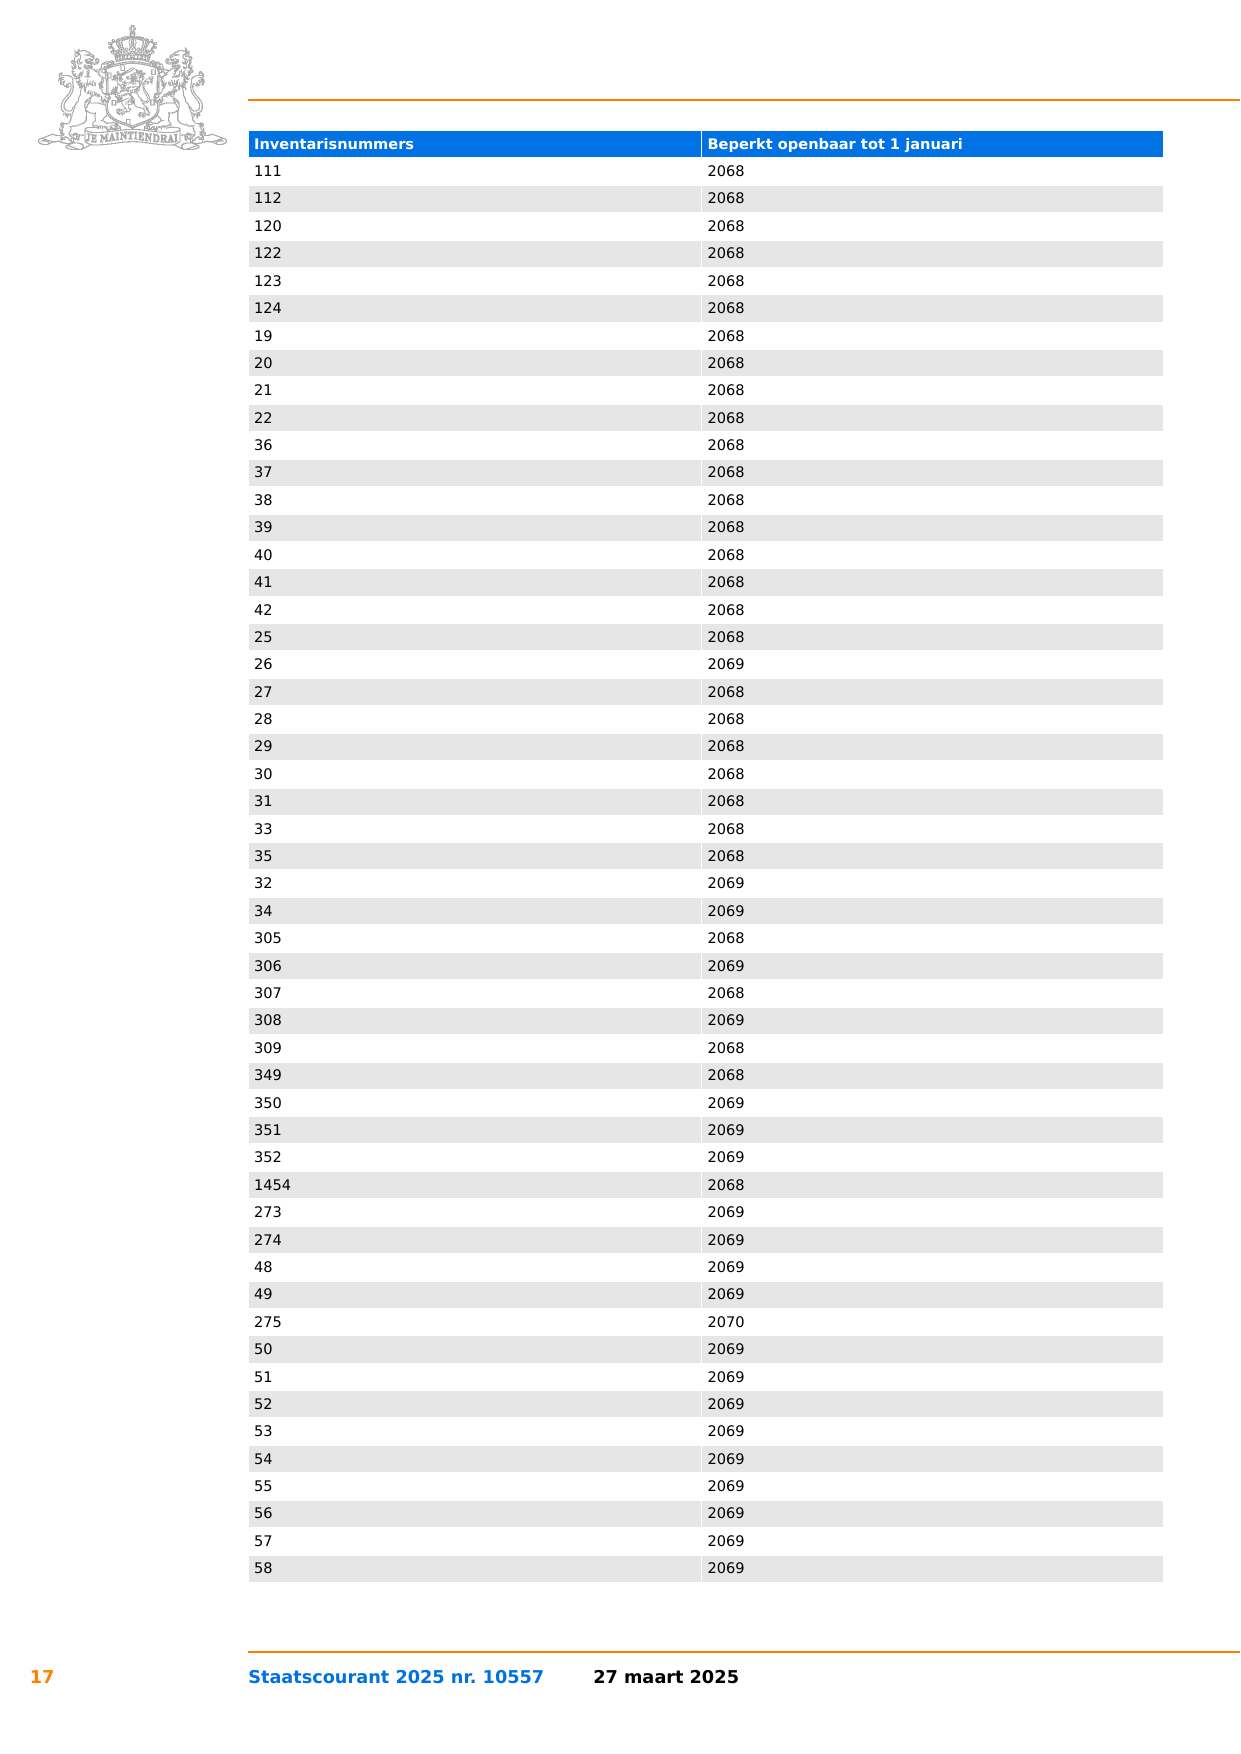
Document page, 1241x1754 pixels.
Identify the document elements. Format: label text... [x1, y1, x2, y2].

table_cell 27 [249, 679, 701, 705]
table_cell 305 [249, 925, 701, 952]
table_cell 2069 [702, 1090, 1163, 1116]
table_header Beperkt openbaar tot 1 januari [702, 131, 1163, 157]
table_cell 123 [249, 268, 701, 294]
table_cell 2069 [702, 1446, 1163, 1472]
table_cell 2068 [702, 843, 1163, 869]
table_cell 274 [249, 1227, 701, 1253]
table_cell 2069 [702, 1227, 1163, 1253]
table_cell 122 [249, 241, 701, 267]
table_cell 58 [249, 1556, 701, 1582]
table_cell 57 [249, 1528, 701, 1554]
table_cell 30 [249, 761, 701, 787]
table_cell 2069 [702, 1199, 1163, 1226]
table_cell 2068 [702, 186, 1163, 212]
table_cell 2068 [702, 487, 1163, 513]
table_cell 2068 [702, 460, 1163, 486]
table_cell 2068 [702, 980, 1163, 1007]
picture [38, 25, 227, 150]
table_cell 2069 [702, 898, 1163, 924]
table_cell 2068 [702, 268, 1163, 294]
table_cell 309 [249, 1035, 701, 1061]
table_cell 48 [249, 1254, 701, 1281]
table_cell 308 [249, 1008, 701, 1034]
table_cell 26 [249, 651, 701, 678]
table_cell 37 [249, 460, 701, 486]
table_cell 307 [249, 980, 701, 1007]
table_cell 31 [249, 789, 701, 815]
table_cell 2068 [702, 405, 1163, 431]
table_cell 50 [249, 1336, 701, 1363]
table_cell 39 [249, 515, 701, 541]
table_cell 2069 [702, 1336, 1163, 1363]
table_cell 28 [249, 706, 701, 733]
table_cell 2068 [702, 432, 1163, 459]
table_cell 2068 [702, 624, 1163, 650]
table_cell 2068 [702, 378, 1163, 404]
table_cell 22 [249, 405, 701, 431]
table_cell 2068 [702, 241, 1163, 267]
table_cell 52 [249, 1391, 701, 1417]
table_cell 2069 [702, 1391, 1163, 1417]
table_cell 2068 [702, 816, 1163, 842]
table_cell 351 [249, 1117, 701, 1143]
table_cell 2069 [702, 1556, 1163, 1582]
table_cell 2068 [702, 542, 1163, 568]
table_cell 54 [249, 1446, 701, 1472]
table_cell 32 [249, 871, 701, 897]
table_cell 2070 [702, 1309, 1163, 1335]
table_cell 2068 [702, 569, 1163, 596]
table_cell 2068 [702, 1035, 1163, 1061]
table_cell 2068 [702, 734, 1163, 760]
table_cell 2068 [702, 515, 1163, 541]
table_cell 2068 [702, 295, 1163, 322]
table_cell 2068 [702, 706, 1163, 733]
table_cell 275 [249, 1309, 701, 1335]
table_cell 306 [249, 953, 701, 979]
table_cell 111 [249, 158, 701, 185]
table_cell 42 [249, 597, 701, 623]
table_cell 2068 [702, 679, 1163, 705]
table_cell 2068 [702, 1172, 1163, 1198]
table_cell 34 [249, 898, 701, 924]
table_cell 2068 [702, 789, 1163, 815]
table_cell 51 [249, 1364, 701, 1390]
table_cell 120 [249, 213, 701, 239]
table_cell 112 [249, 186, 701, 212]
table_header Inventarisnummers [249, 131, 701, 157]
table_cell 25 [249, 624, 701, 650]
table_cell 2069 [702, 1528, 1163, 1554]
table_cell 2069 [702, 1501, 1163, 1527]
table_cell 41 [249, 569, 701, 596]
table_cell 36 [249, 432, 701, 459]
table_cell 2069 [702, 1145, 1163, 1171]
table_cell 19 [249, 323, 701, 349]
table_cell 349 [249, 1063, 701, 1089]
table_cell 53 [249, 1419, 701, 1445]
table_cell 2068 [702, 350, 1163, 376]
table_cell 350 [249, 1090, 701, 1116]
table_cell 2069 [702, 871, 1163, 897]
table_cell 2068 [702, 1063, 1163, 1089]
table_cell 20 [249, 350, 701, 376]
table_cell 29 [249, 734, 701, 760]
table_cell 1454 [249, 1172, 701, 1198]
table_cell 38 [249, 487, 701, 513]
table_cell 2068 [702, 597, 1163, 623]
table_cell 2068 [702, 213, 1163, 239]
table_cell 2068 [702, 158, 1163, 185]
table_cell 35 [249, 843, 701, 869]
table_cell 2068 [702, 323, 1163, 349]
table_cell 2068 [702, 761, 1163, 787]
table_cell 2069 [702, 651, 1163, 678]
table_cell 55 [249, 1473, 701, 1500]
table_cell 2069 [702, 1282, 1163, 1308]
table_cell 49 [249, 1282, 701, 1308]
table_cell 33 [249, 816, 701, 842]
table_cell 2069 [702, 1473, 1163, 1500]
table_cell 21 [249, 378, 701, 404]
table_cell 2069 [702, 1117, 1163, 1143]
table_cell 2069 [702, 1364, 1163, 1390]
table_cell 2069 [702, 1419, 1163, 1445]
table_cell 2069 [702, 953, 1163, 979]
table_cell 273 [249, 1199, 701, 1226]
table_cell 40 [249, 542, 701, 568]
table_cell 352 [249, 1145, 701, 1171]
table_cell 2069 [702, 1008, 1163, 1034]
table_cell 2068 [702, 925, 1163, 952]
table_cell 56 [249, 1501, 701, 1527]
table_cell 124 [249, 295, 701, 322]
table_cell 2069 [702, 1254, 1163, 1281]
